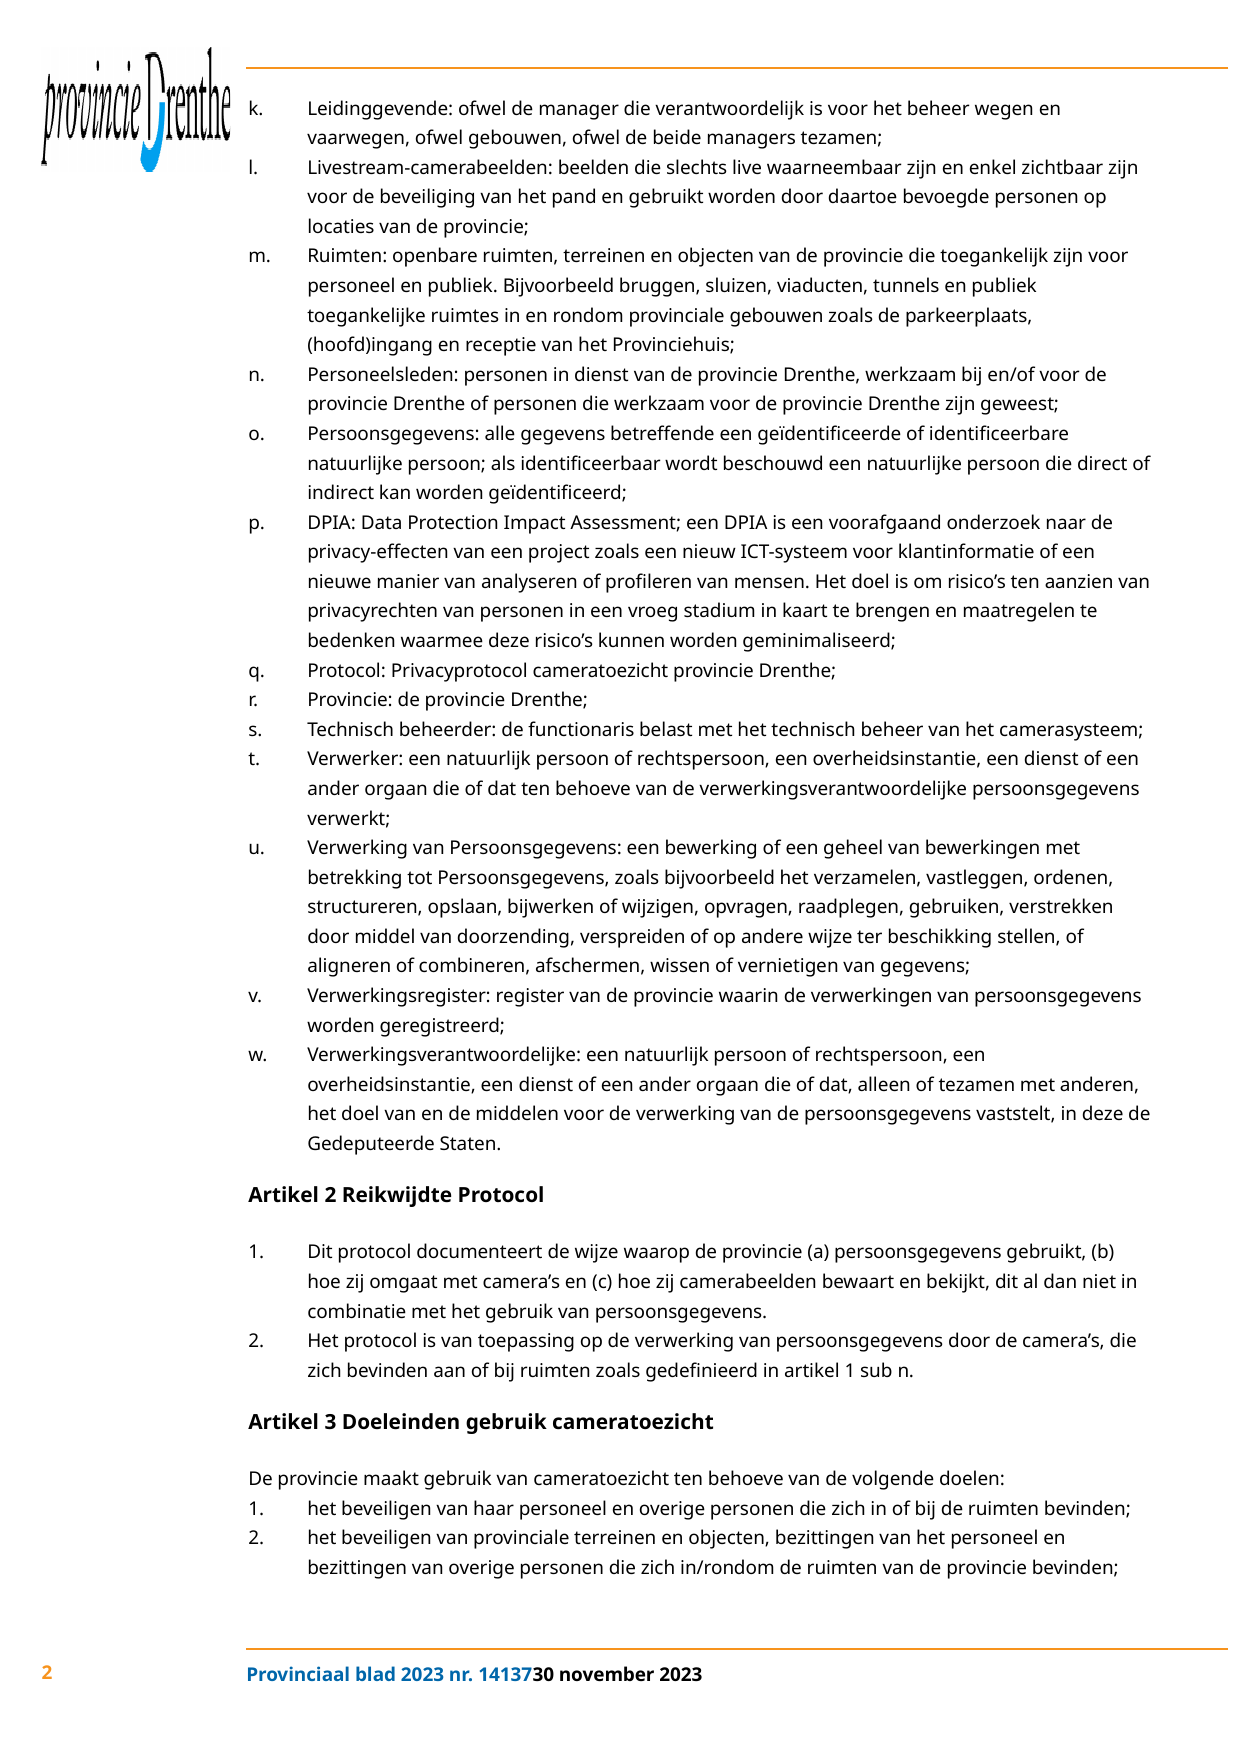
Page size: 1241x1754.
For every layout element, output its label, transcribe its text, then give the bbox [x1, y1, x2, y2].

list Dit protocol documenteert de wijze waarop de provincie (a) persoonsgegevens gebruikt, (b) hoe zij omgaat met camera’s en (c) hoe zij camerabeelden bewaart en bekijkt, dit al dan niet in combinatie met het gebruik van persoonsgegevens. [248, 1239, 1152, 1323]
list Het protocol is van toepassing op de verwerking van persoonsgegevens door de camera’s, die zich bevinden aan of bij ruimten zoals gedefinieerd in artikel 1 sub n. [248, 1327, 1152, 1383]
list Personeelsleden: personen in dienst van de provincie Drenthe, werkzaam bij en/of voor de provincie Drenthe of personen die werkzaam voor de provincie Drenthe zijn geweest; [248, 361, 1152, 416]
text Artikel 3 Doeleinden gebruik cameratoezicht [248, 1407, 1152, 1436]
list Verwerkingsverantwoordelijke: een natuurlijk persoon of rechtspersoon, een overheidsinstantie, een dienst of een ander orgaan die of dat, alleen of tezamen met anderen, het doel van en de middelen voor de verwerking van de persoonsgegevens vaststelt, in deze de Gedeputeerde Staten. [248, 1041, 1152, 1156]
list Technisch beheerder: de functionaris belast met het technisch beheer van het camerasysteem; [248, 716, 1152, 742]
list Protocol: Privacyprotocol cameratoezicht provincie Drenthe; [248, 657, 1152, 683]
list Persoonsgegevens: alle gegevens betreffende een geïdentificeerde of identificeerbare natuurlijke persoon; als identificeerbaar wordt beschouwd een natuurlijke persoon die direct of indirect kan worden geïdentificeerd; [248, 420, 1152, 505]
list Verwerkingsregister: register van de provincie waarin de verwerkingen van persoonsgegevens worden geregistreerd; [248, 982, 1152, 1038]
list Provincie: de provincie Drenthe; [248, 686, 1152, 712]
text Artikel 2 Reikwijdte Protocol [248, 1181, 1152, 1209]
list DPIA: Data Protection Impact Assessment; een DPIA is een voorafgaand onderzoek naar de privacy-effecten van een project zoals een nieuw ICT-systeem voor klantinformatie of een nieuwe manier van analyseren of profileren van mensen. Het doel is om risico’s ten aanzien van privacyrechten van personen in een vroeg stadium in kaart te brengen en maatregelen te bedenken waarmee deze risico’s kunnen worden geminimaliseerd; [248, 509, 1152, 653]
list Verwerking van Persoonsgegevens: een bewerking of een geheel van bewerkingen met betrekking tot Persoonsgegevens, zoals bijvoorbeeld het verzamelen, vastleggen, ordenen, structureren, opslaan, bijwerken of wijzigen, opvragen, raadplegen, gebruiken, verstrekken door middel van doorzending, verspreiden of op andere wijze ter beschikking stellen, of aligneren of combineren, afschermen, wissen of vernietigen van gegevens; [248, 834, 1152, 978]
list Leidinggevende: ofwel de manager die verantwoordelijk is voor het beheer wegen en vaarwegen, ofwel gebouwen, ofwel de beide managers tezamen; [248, 95, 1152, 150]
list het beveiligen van provinciale terreinen en objecten, bezittingen van het personeel en bezittingen van overige personen die zich in/rondom de ruimten van de provincie bevinden; [248, 1524, 1152, 1580]
list Ruimten: openbare ruimten, terreinen en objecten van de provincie die toegankelijk zijn voor personeel en publiek. Bijvoorbeeld bruggen, sluizen, viaducten, tunnels en publiek toegankelijke ruimtes in en rondom provinciale gebouwen zoals de parkeerplaats, (hoofd)ingang en receptie van het Provinciehuis; [248, 243, 1152, 357]
list Verwerker: een natuurlijk persoon of rechtspersoon, een overheidsinstantie, een dienst of een ander orgaan die of dat ten behoeve van de verwerkingsverantwoordelijke persoonsgegevens verwerkt; [248, 746, 1152, 831]
text De provincie maakt gebruik van cameratoezicht ten behoeve van de volgende doelen: [248, 1465, 1152, 1491]
list het beveiligen van haar personeel en overige personen die zich in of bij de ruimten bevinden; [248, 1495, 1152, 1521]
list Livestream-camerabeelden: beelden die slechts live waarneembaar zijn en enkel zichtbaar zijn voor de beveiliging van het pand en gebruikt worden door daartoe bevoegde personen op locaties van de provincie; [248, 154, 1152, 239]
picture [41, 47, 231, 172]
